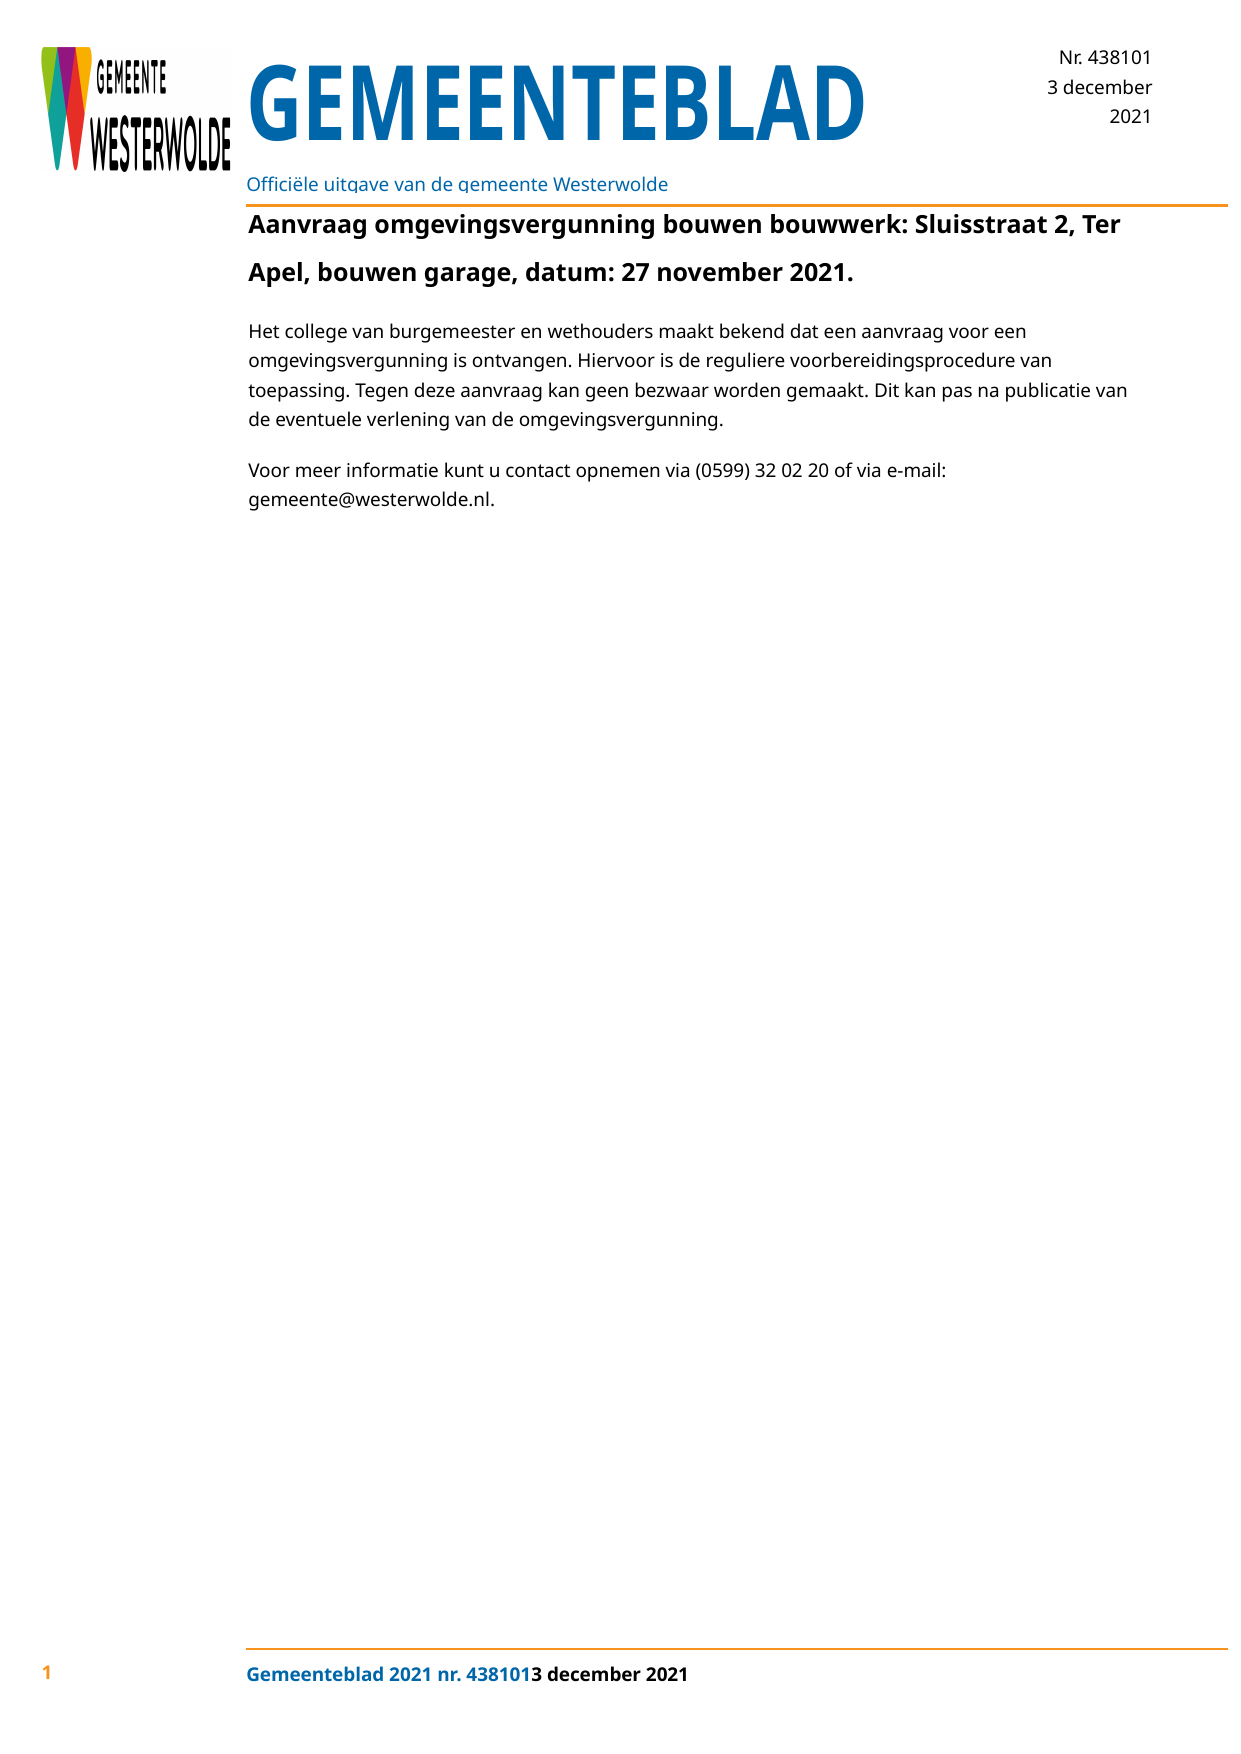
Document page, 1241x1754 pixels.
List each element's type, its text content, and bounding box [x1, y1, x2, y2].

picture [41, 47, 231, 172]
text Voor meer informatie kunt u contact opnemen via (0599) 32 02 20 of via e-mail: gemeente@westerwolde.nl. [248, 457, 1152, 512]
text Aanvraag omgevingsvergunning bouwen bouwwerk: Sluisstraat 2, Ter Apel, bouwen garage, datum: 27 november 2021. [248, 207, 1152, 288]
text Het college van burgemeester en wethouders maakt bekend dat een aanvraag voor een omgevingsvergunning is ontvangen. Hiervoor is de reguliere voorbereidingsprocedure van toepassing. Tegen deze aanvraag kan geen bezwaar worden gemaakt. Dit kan pas na publicatie van de eventuele verlening van de omgevingsvergunning. [248, 318, 1152, 432]
